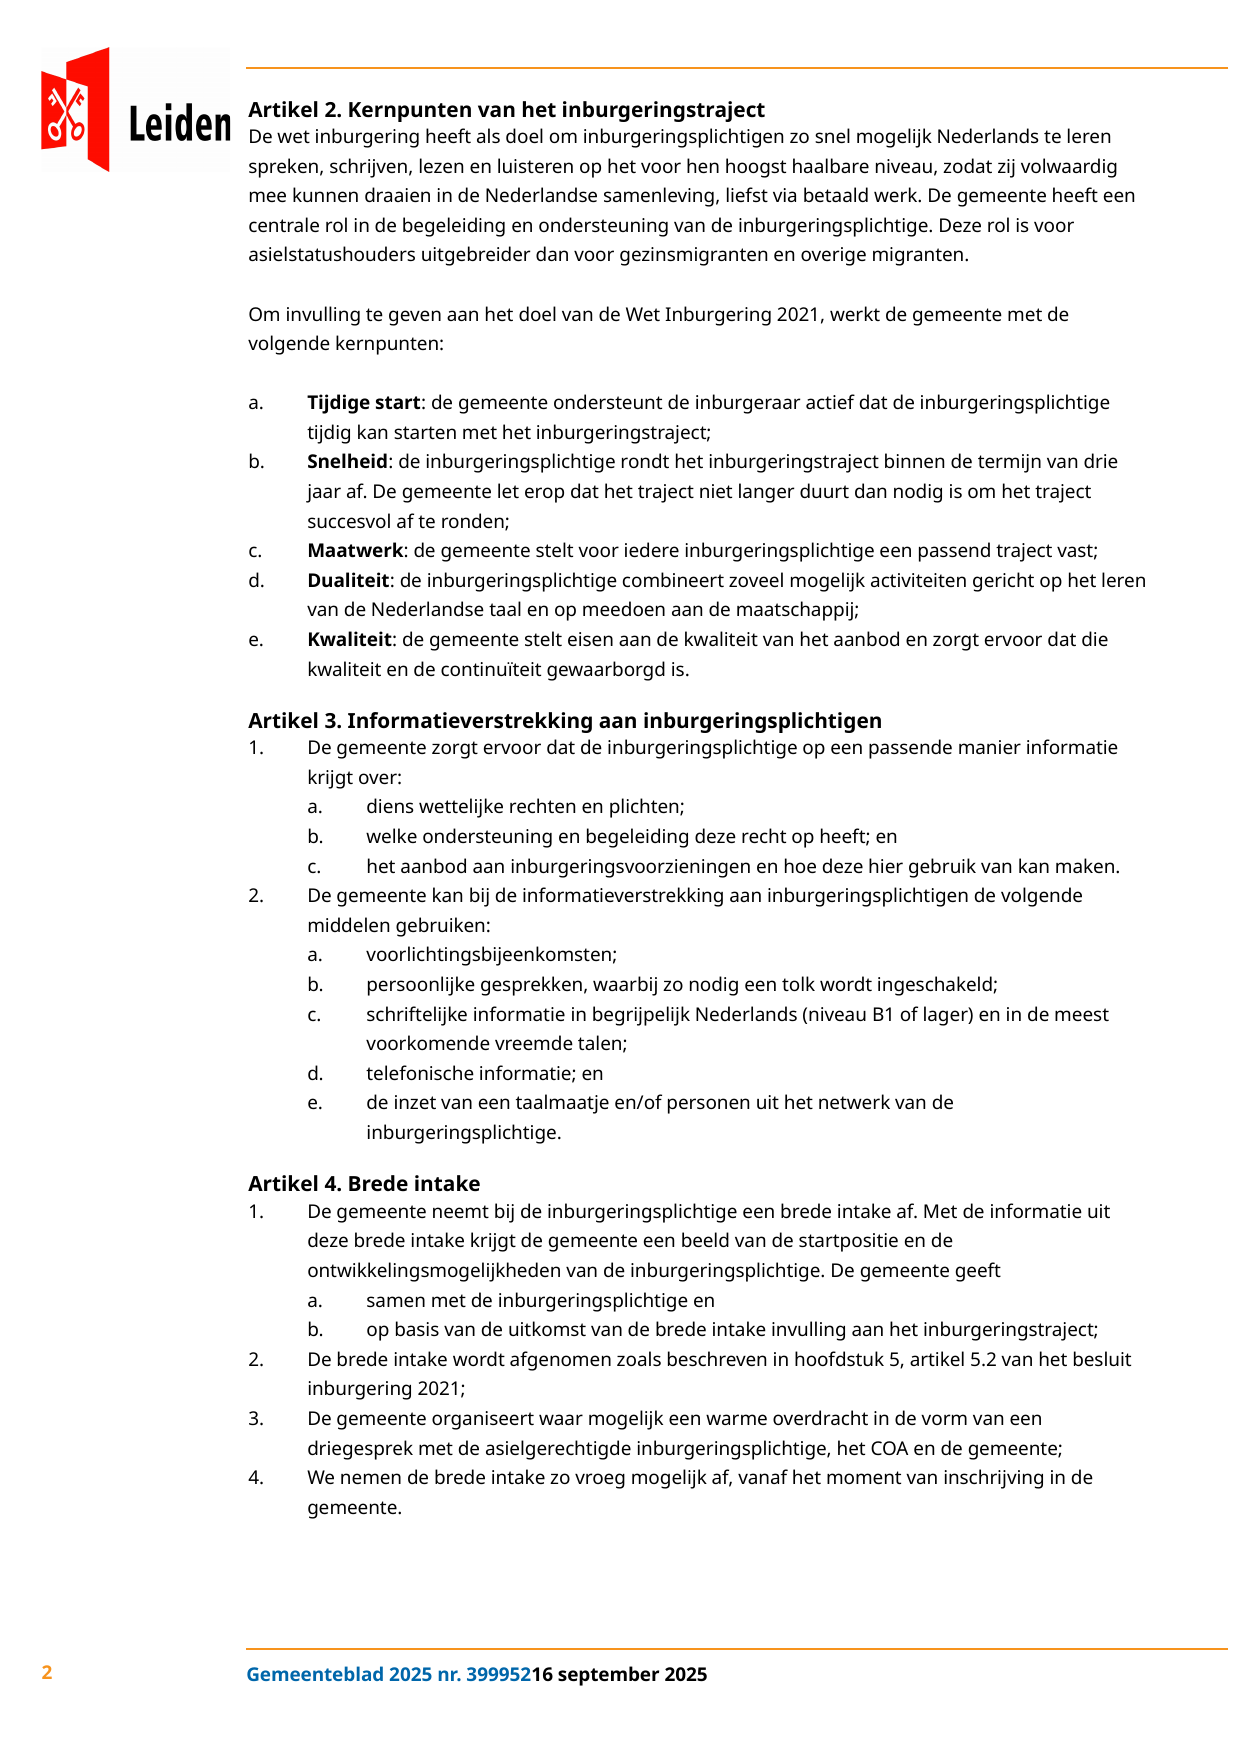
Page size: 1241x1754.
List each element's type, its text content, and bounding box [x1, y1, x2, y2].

list De gemeente kan bij de informatieverstrekking aan inburgeringsplichtigen de volgende middelen gebruiken: [248, 882, 1152, 938]
list samen met de inburgeringsplichtige en [307, 1287, 1152, 1312]
list We nemen de brede intake zo vroeg mogelijk af, vanaf het moment van inschrijving in de gemeente. [248, 1464, 1152, 1519]
list Kwaliteit: de gemeente stelt eisen aan de kwaliteit van het aanbod en zorgt ervoor dat die kwaliteit en de continuïteit gewaarborgd is. [248, 626, 1152, 681]
list persoonlijke gesprekken, waarbij zo nodig een tolk wordt ingeschakeld; [307, 971, 1152, 997]
list De gemeente zorgt ervoor dat de inburgeringsplichtige op een passende manier informatie krijgt over: [248, 734, 1152, 790]
list De gemeente organiseert waar mogelijk een warme overdracht in de vorm van een driegesprek met de asielgerechtigde inburgeringsplichtige, het COA en de gemeente; [248, 1405, 1152, 1460]
list het aanbod aan inburgeringsvoorzieningen en hoe deze hier gebruik van kan maken. [307, 853, 1152, 879]
list schriftelijke informatie in begrijpelijk Nederlands (niveau B1 of lager) en in de meest voorkomende vreemde talen; [307, 1001, 1152, 1056]
list op basis van de uitkomst van de brede intake invulling aan het inburgeringstraject; [307, 1316, 1152, 1342]
text Om invulling te geven aan het doel van de Wet Inburgering 2021, werkt de gemeente met de volgende kernpunten: [248, 301, 1152, 356]
text Artikel 3. Informatieverstrekking aan inburgeringsplichtigen [248, 706, 1152, 734]
text De wet inburgering heeft als doel om inburgeringsplichtigen zo snel mogelijk Nederlands te leren spreken, schrijven, lezen en luisteren op het voor hen hoogst haalbare niveau, zodat zij volwaardig mee kunnen draaien in de Nederlandse samenleving, liefst via betaald werk. De gemeente heeft een centrale rol in de begeleiding en ondersteuning van de inburgeringsplichtige. Deze rol is voor asielstatushouders uitgebreider dan voor gezinsmigranten en overige migranten. [248, 123, 1152, 267]
list welke ondersteuning en begeleiding deze recht op heeft; en [307, 823, 1152, 849]
text Artikel 4. Brede intake [248, 1169, 1152, 1198]
list Snelheid: de inburgeringsplichtige rondt het inburgeringstraject binnen de termijn van drie jaar af. De gemeente let erop dat het traject niet langer duurt dan nodig is om het traject succesvol af te ronden; [248, 449, 1152, 533]
list De brede intake wordt afgenomen zoals beschreven in hoofdstuk 5, artikel 5.2 van het besluit inburgering 2021; [248, 1346, 1152, 1401]
list telefonische informatie; en [307, 1060, 1152, 1086]
list Maatwerk: de gemeente stelt voor iedere inburgeringsplichtige een passend traject vast; [248, 537, 1152, 563]
text Artikel 2. Kernpunten van het inburgeringstraject [248, 95, 1152, 123]
list De gemeente neemt bij de inburgeringsplichtige een brede intake af. Met de informatie uit deze brede intake krijgt de gemeente een beeld van de startpositie en de ontwikkelingsmogelijkheden van de inburgeringsplichtige. De gemeente geeft [248, 1198, 1152, 1283]
picture [41, 47, 231, 172]
list de inzet van een taalmaatje en/of personen uit het netwerk van de inburgeringsplichtige. [307, 1089, 1152, 1145]
list Dualiteit: de inburgeringsplichtige combineert zoveel mogelijk activiteiten gericht op het leren van de Nederlandse taal en op meedoen aan de maatschappij; [248, 567, 1152, 622]
list voorlichtingsbijeenkomsten; [307, 942, 1152, 967]
list Tijdige start: de gemeente ondersteunt de inburgeraar actief dat de inburgeringsplichtige tijdig kan starten met het inburgeringstraject; [248, 389, 1152, 445]
list diens wettelijke rechten en plichten; [307, 794, 1152, 819]
